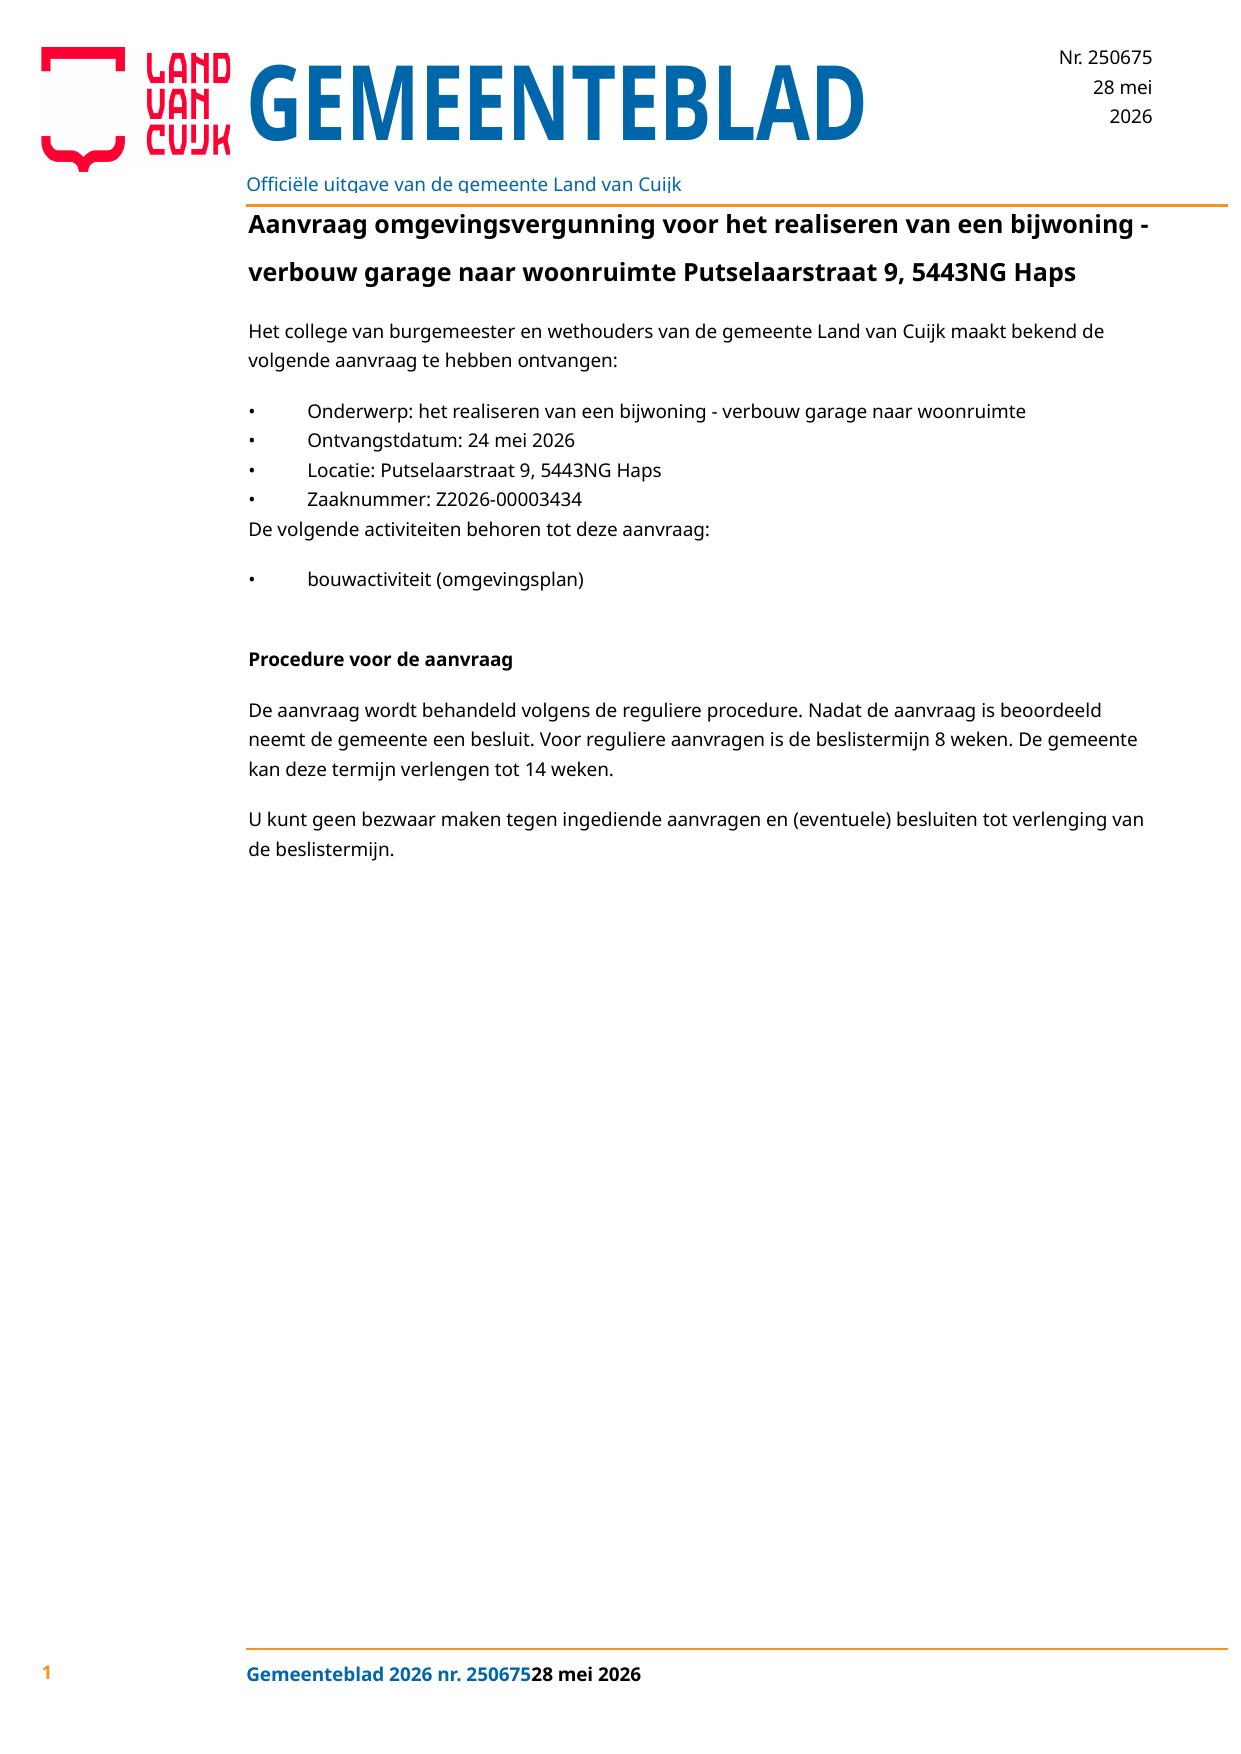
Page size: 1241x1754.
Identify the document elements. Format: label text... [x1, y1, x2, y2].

list Ontvangstdatum: 24 mei 2026 [248, 427, 1152, 453]
list Onderwerp: het realiseren van een bijwoning - verbouw garage naar woonruimte [248, 398, 1152, 424]
list Zaaknummer: Z2026-00003434 [248, 487, 1152, 512]
text Procedure voor de aanvraag [248, 647, 1152, 672]
text U kunt geen bezwaar maken tegen ingediende aanvragen en (eventuele) besluiten tot verlenging van de beslistermijn. [248, 807, 1152, 862]
text De aanvraag wordt behandeld volgens de reguliere procedure. Nadat de aanvraag is beoordeeld neemt de gemeente een besluit. Voor reguliere aanvragen is de beslistermijn 8 weken. De gemeente kan deze termijn verlengen tot 14 weken. [248, 697, 1152, 782]
list bouwactiviteit (omgevingsplan) [248, 567, 1152, 592]
text Aanvraag omgevingsvergunning voor het realiseren van een bijwoning - verbouw garage naar woonruimte Putselaarstraat 9, 5443NG Haps [248, 207, 1152, 288]
list Locatie: Putselaarstraat 9, 5443NG Haps [248, 457, 1152, 483]
text De volgende activiteiten behoren tot deze aanvraag: [248, 516, 1152, 542]
text Het college van burgemeester en wethouders van de gemeente Land van Cuijk maakt bekend de volgende aanvraag te hebben ontvangen: [248, 318, 1152, 373]
picture [41, 47, 231, 172]
